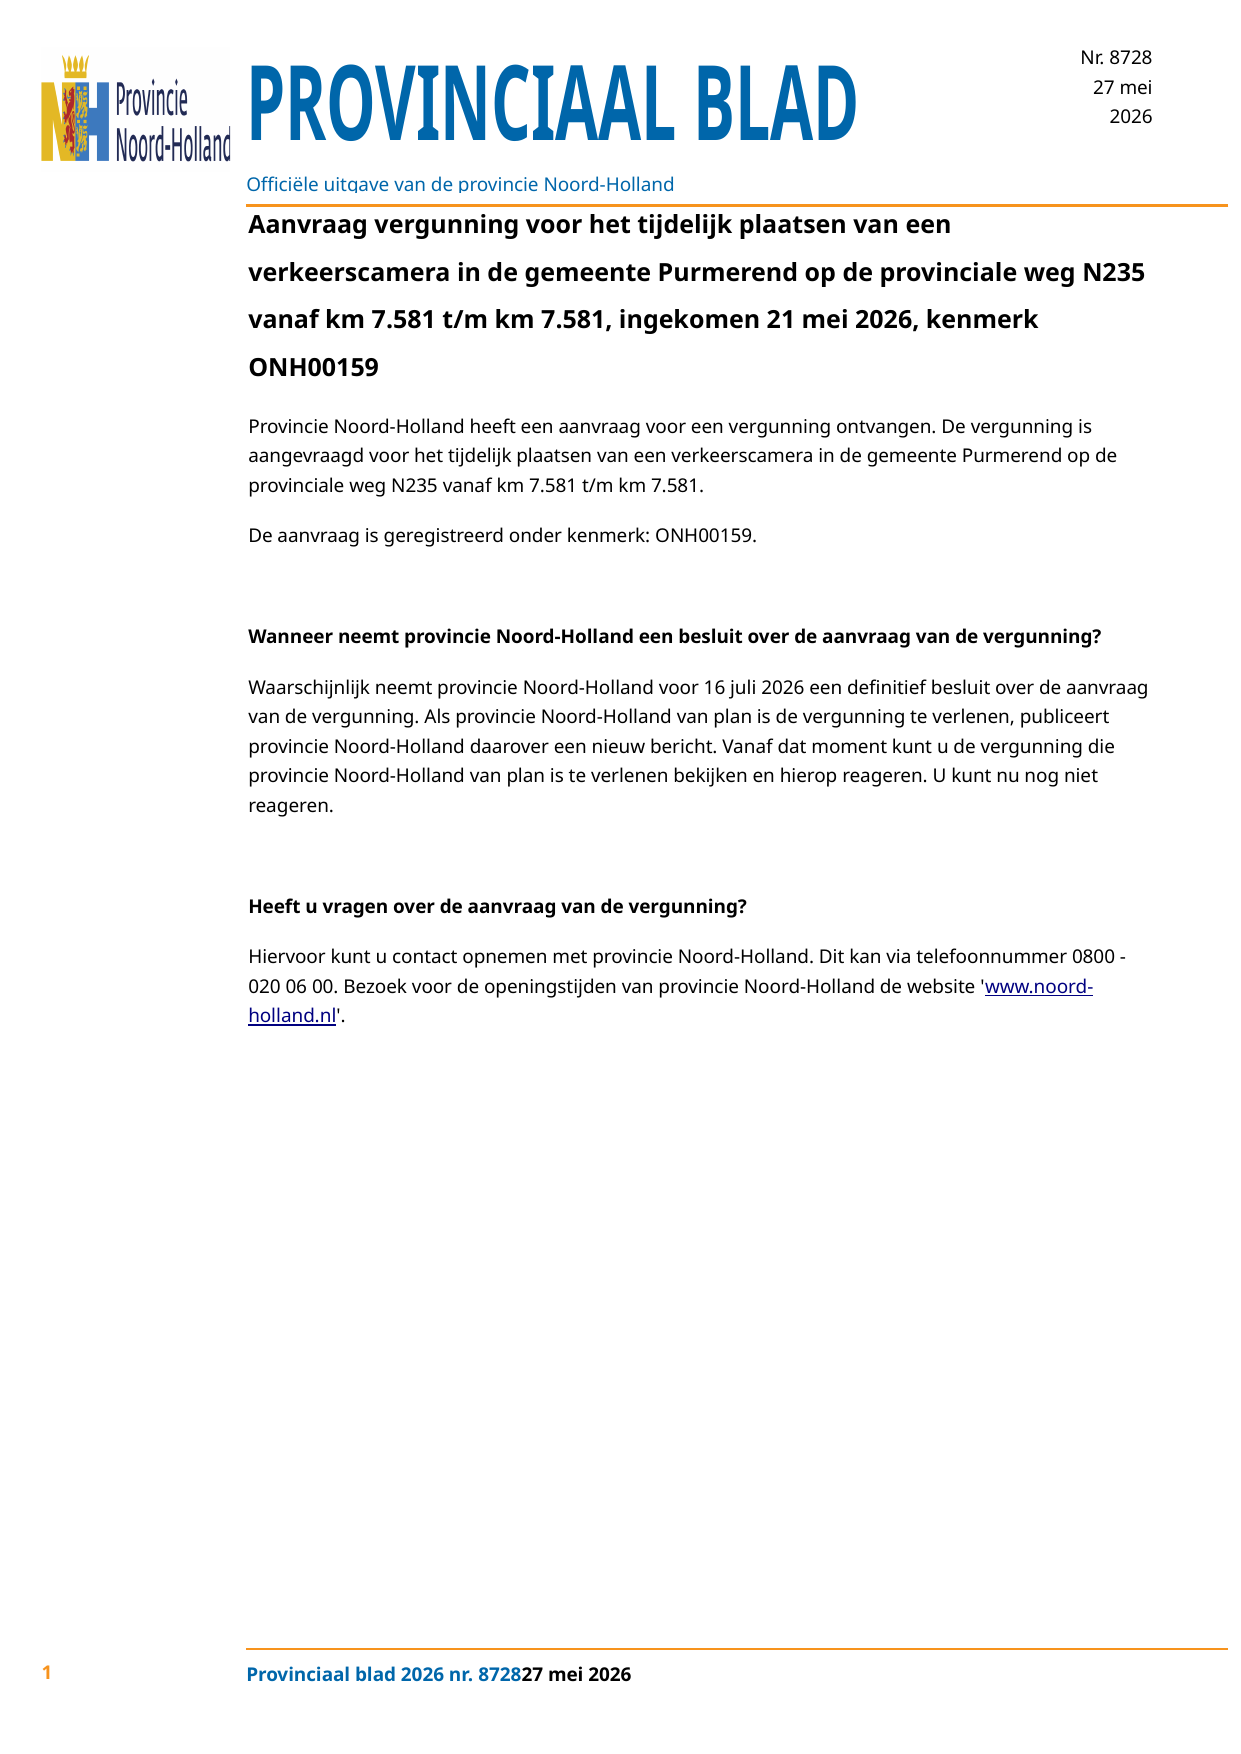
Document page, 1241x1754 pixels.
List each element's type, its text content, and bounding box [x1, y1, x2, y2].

text Provincie Noord-Holland heeft een aanvraag voor een vergunning ontvangen. De vergunning is aangevraagd voor het tijdelijk plaatsen van een verkeerscamera in de gemeente Purmerend op de provinciale weg N235 vanaf km 7.581 t/m km 7.581. [248, 413, 1152, 498]
text De aanvraag is geregistreerd onder kenmerk: ONH00159. [248, 523, 1152, 548]
text Wanneer neemt provincie Noord-Holland een besluit over de aanvraag van de vergunning? [248, 623, 1152, 649]
text Heeft u vragen over de aanvraag van de vergunning? [248, 893, 1152, 919]
text Aanvraag vergunning voor het tijdelijk plaatsen van een verkeerscamera in de gemeente Purmerend op de provinciale weg N235 vanaf km 7.581 t/m km 7.581, ingekomen 21 mei 2026, kenmerk ONH00159 [248, 207, 1152, 384]
picture [41, 47, 231, 172]
text Hiervoor kunt u contact opnemen met provincie Noord-Holland. Dit kan via telefoonnummer 0800 - 020 06 00. Bezoek voor de openingstijden van provincie Noord-Holland de website 'www.noord-holland.nl'. [248, 943, 1152, 1028]
text Waarschijnlijk neemt provincie Noord-Holland voor 16 juli 2026 een definitief besluit over de aanvraag van de vergunning. Als provincie Noord-Holland van plan is de vergunning te verlenen, publiceert provincie Noord-Holland daarover een nieuw bericht. Vanaf dat moment kunt u de vergunning die provincie Noord-Holland van plan is te verlenen bekijken en hierop reageren. U kunt nu nog niet reageren. [248, 674, 1152, 818]
